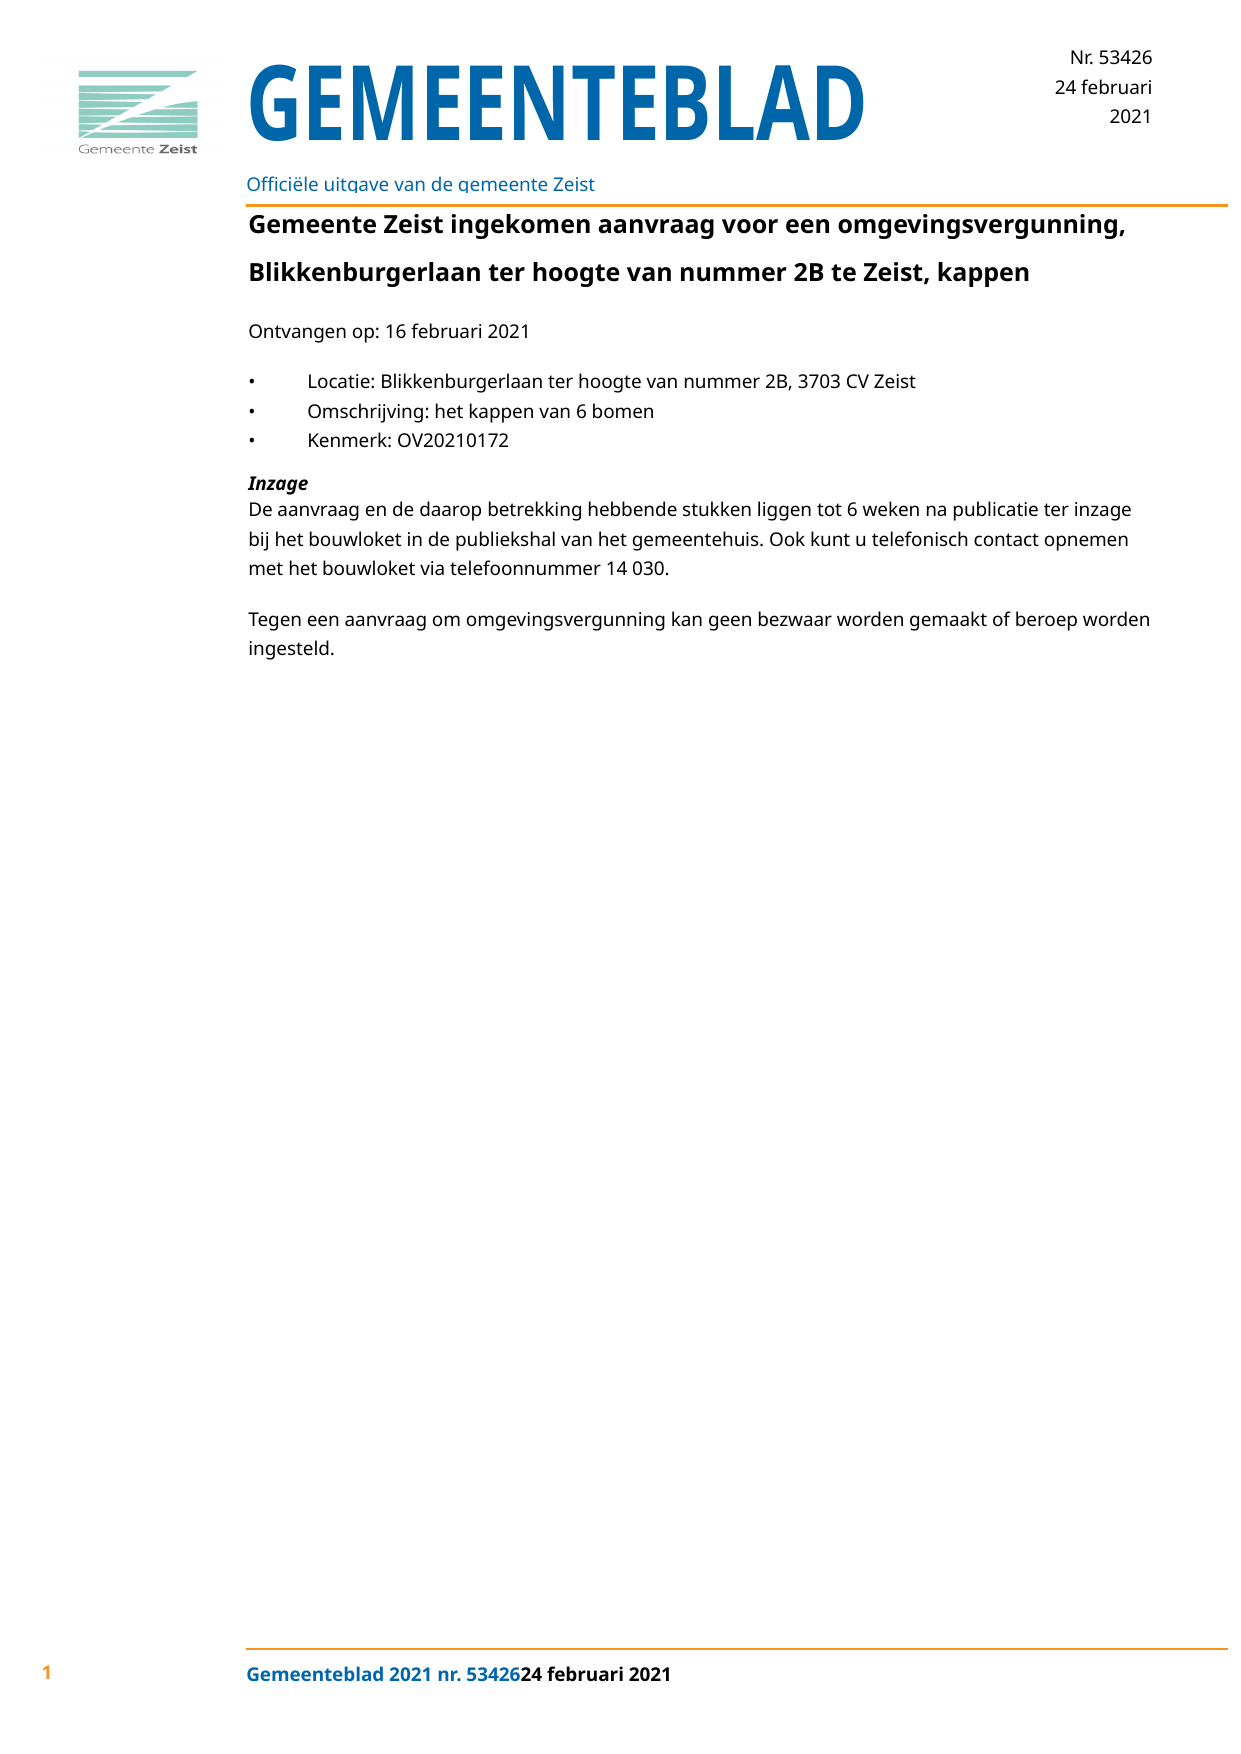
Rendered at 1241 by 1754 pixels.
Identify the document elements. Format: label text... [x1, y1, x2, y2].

text Inzage [248, 471, 1152, 496]
list Kenmerk: OV20210172 [248, 427, 1152, 453]
list Omschrijving: het kappen van 6 bomen [248, 398, 1152, 424]
list Locatie: Blikkenburgerlaan ter hoogte van nummer 2B, 3703 CV Zeist [248, 368, 1152, 394]
picture [41, 47, 231, 172]
text Gemeente Zeist ingekomen aanvraag voor een omgevingsvergunning, Blikkenburgerlaan ter hoogte van nummer 2B te Zeist, kappen [248, 207, 1152, 288]
text Tegen een aanvraag om omgevingsvergunning kan geen bezwaar worden gemaakt of beroep worden ingesteld. [248, 606, 1152, 661]
text De aanvraag en de daarop betrekking hebbende stukken liggen tot 6 weken na publicatie ter inzage bij het bouwloket in de publiekshal van het gemeentehuis. Ook kunt u telefonisch contact opnemen met het bouwloket via telefoonnummer 14 030. [248, 496, 1152, 581]
text Ontvangen op: 16 februari 2021 [248, 318, 1152, 344]
